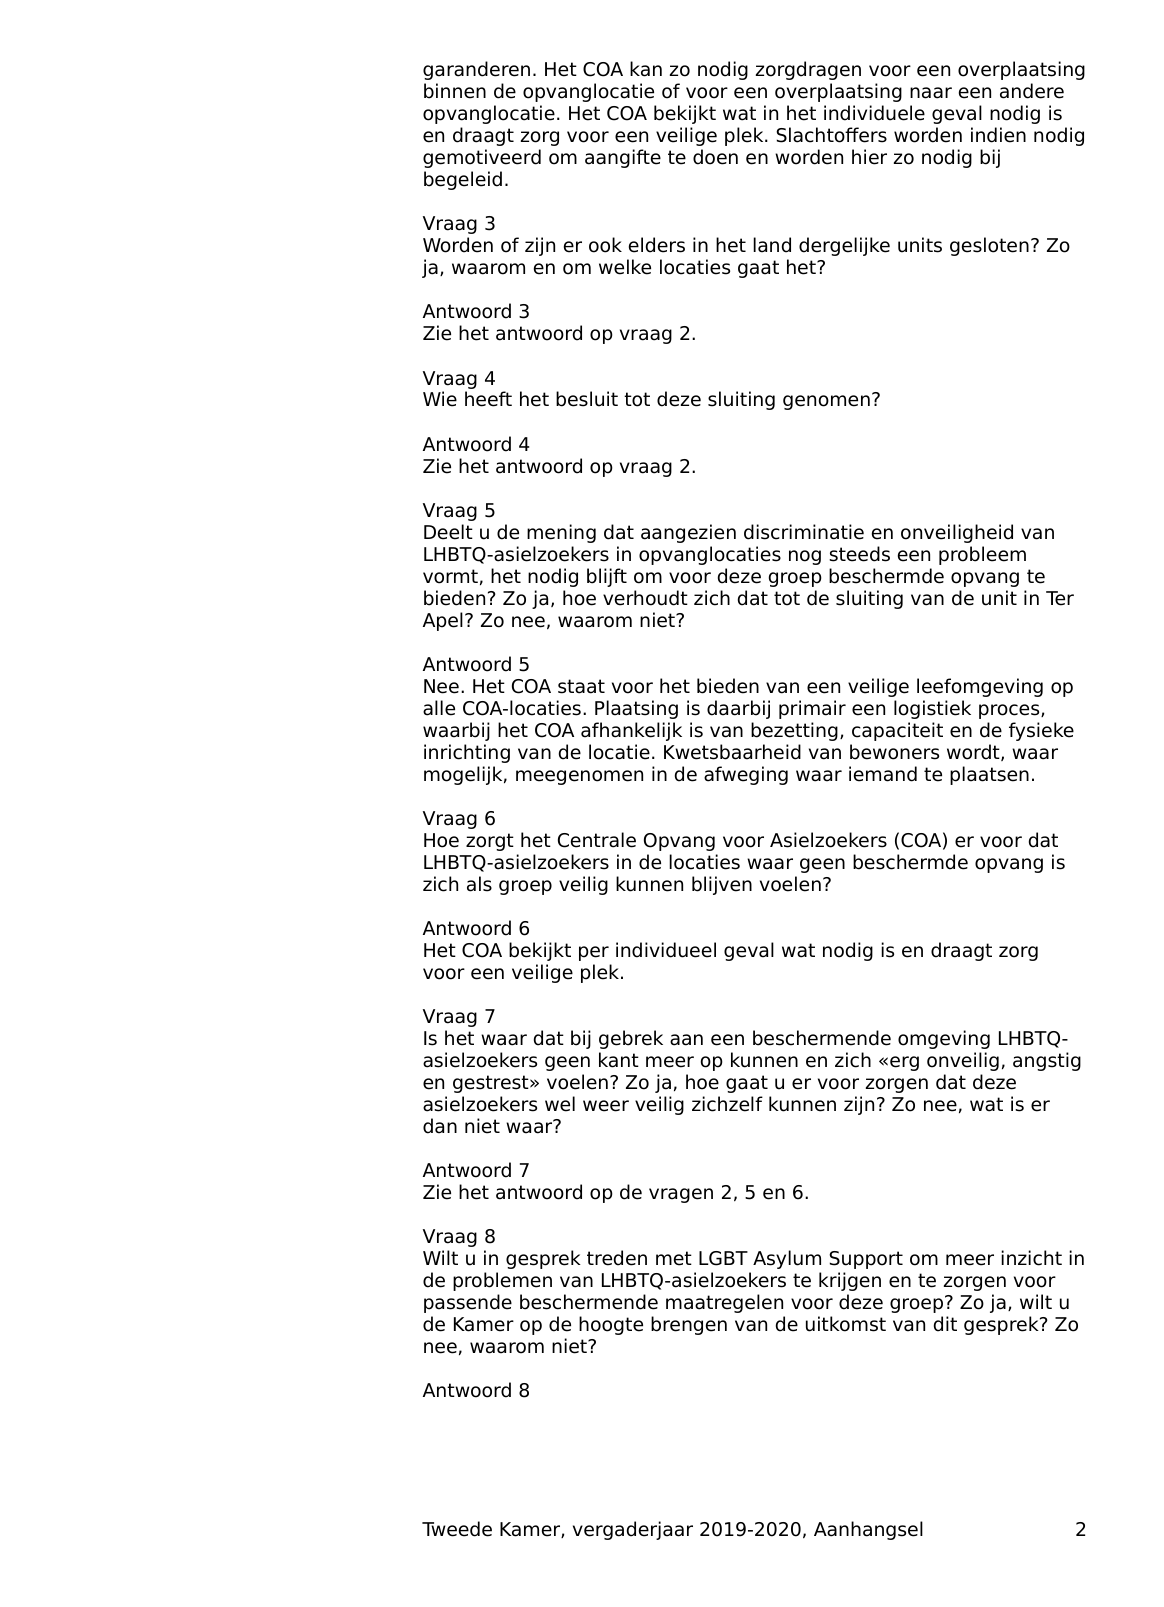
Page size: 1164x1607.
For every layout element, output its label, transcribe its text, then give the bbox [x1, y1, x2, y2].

text Hoe zorgt het Centrale Opvang voor Asielzoekers (COA) er voor dat LHBTQ-asielzoekers in de locaties waar geen beschermde opvang is zich als groep veilig kunnen blijven voelen? [422, 830, 1087, 896]
text Zie het antwoord op vraag 2. [422, 456, 1087, 477]
text Antwoord 5 [422, 654, 1087, 676]
text Antwoord 7 [422, 1160, 1087, 1182]
text Vraag 5 [422, 500, 1087, 522]
text Het COA bekijkt per individueel geval wat nodig is en draagt zorg voor een veilige plek. [422, 940, 1087, 984]
text Wie heeft het besluit tot deze sluiting genomen? [422, 389, 1087, 411]
text garanderen. Het COA kan zo nodig zorgdragen voor een overplaatsing binnen de opvanglocatie of voor een overplaatsing naar een andere opvanglocatie. Het COA bekijkt wat in het individuele geval nodig is en draagt zorg voor een veilige plek. Slachtoffers worden indien nodig gemotiveerd om aangifte te doen en worden hier zo nodig bij begeleid. [422, 59, 1087, 191]
text Worden of zijn er ook elders in het land dergelijke units gesloten? Zo ja, waarom en om welke locaties gaat het? [422, 235, 1087, 279]
text Deelt u de mening dat aangezien discriminatie en onveiligheid van LHBTQ-asielzoekers in opvanglocaties nog steeds een probleem vormt, het nodig blijft om voor deze groep beschermde opvang te bieden? Zo ja, hoe verhoudt zich dat tot de sluiting van de unit in Ter Apel? Zo nee, waarom niet? [422, 522, 1087, 632]
text Antwoord 3 [422, 301, 1087, 323]
text Wilt u in gesprek treden met LGBT Asylum Support om meer inzicht in de problemen van LHBTQ-asielzoekers te krijgen en te zorgen voor passende beschermende maatregelen voor deze groep? Zo ja, wilt u de Kamer op de hoogte brengen van de uitkomst van dit gesprek? Zo nee, waarom niet? [422, 1248, 1087, 1358]
text Is het waar dat bij gebrek aan een beschermende omgeving LHBTQ-asielzoekers geen kant meer op kunnen en zich «erg onveilig, angstig en gestrest» voelen? Zo ja, hoe gaat u er voor zorgen dat deze asielzoekers wel weer veilig zichzelf kunnen zijn? Zo nee, wat is er dan niet waar? [422, 1028, 1087, 1138]
text Antwoord 8 [422, 1380, 1087, 1402]
text Nee. Het COA staat voor het bieden van een veilige leefomgeving op alle COA-locaties. Plaatsing is daarbij primair een logistiek proces, waarbij het COA afhankelijk is van bezetting, capaciteit en de fysieke inrichting van de locatie. Kwetsbaarheid van bewoners wordt, waar mogelijk, meegenomen in de afweging waar iemand te plaatsen. [422, 676, 1087, 786]
text Zie het antwoord op de vragen 2, 5 en 6. [422, 1182, 1087, 1204]
text Vraag 4 [422, 367, 1087, 389]
text Antwoord 6 [422, 918, 1087, 940]
text Vraag 7 [422, 1006, 1087, 1028]
text Zie het antwoord op vraag 2. [422, 323, 1087, 345]
text Antwoord 4 [422, 433, 1087, 456]
text Vraag 6 [422, 808, 1087, 830]
text Vraag 8 [422, 1226, 1087, 1248]
text Vraag 3 [422, 213, 1087, 235]
